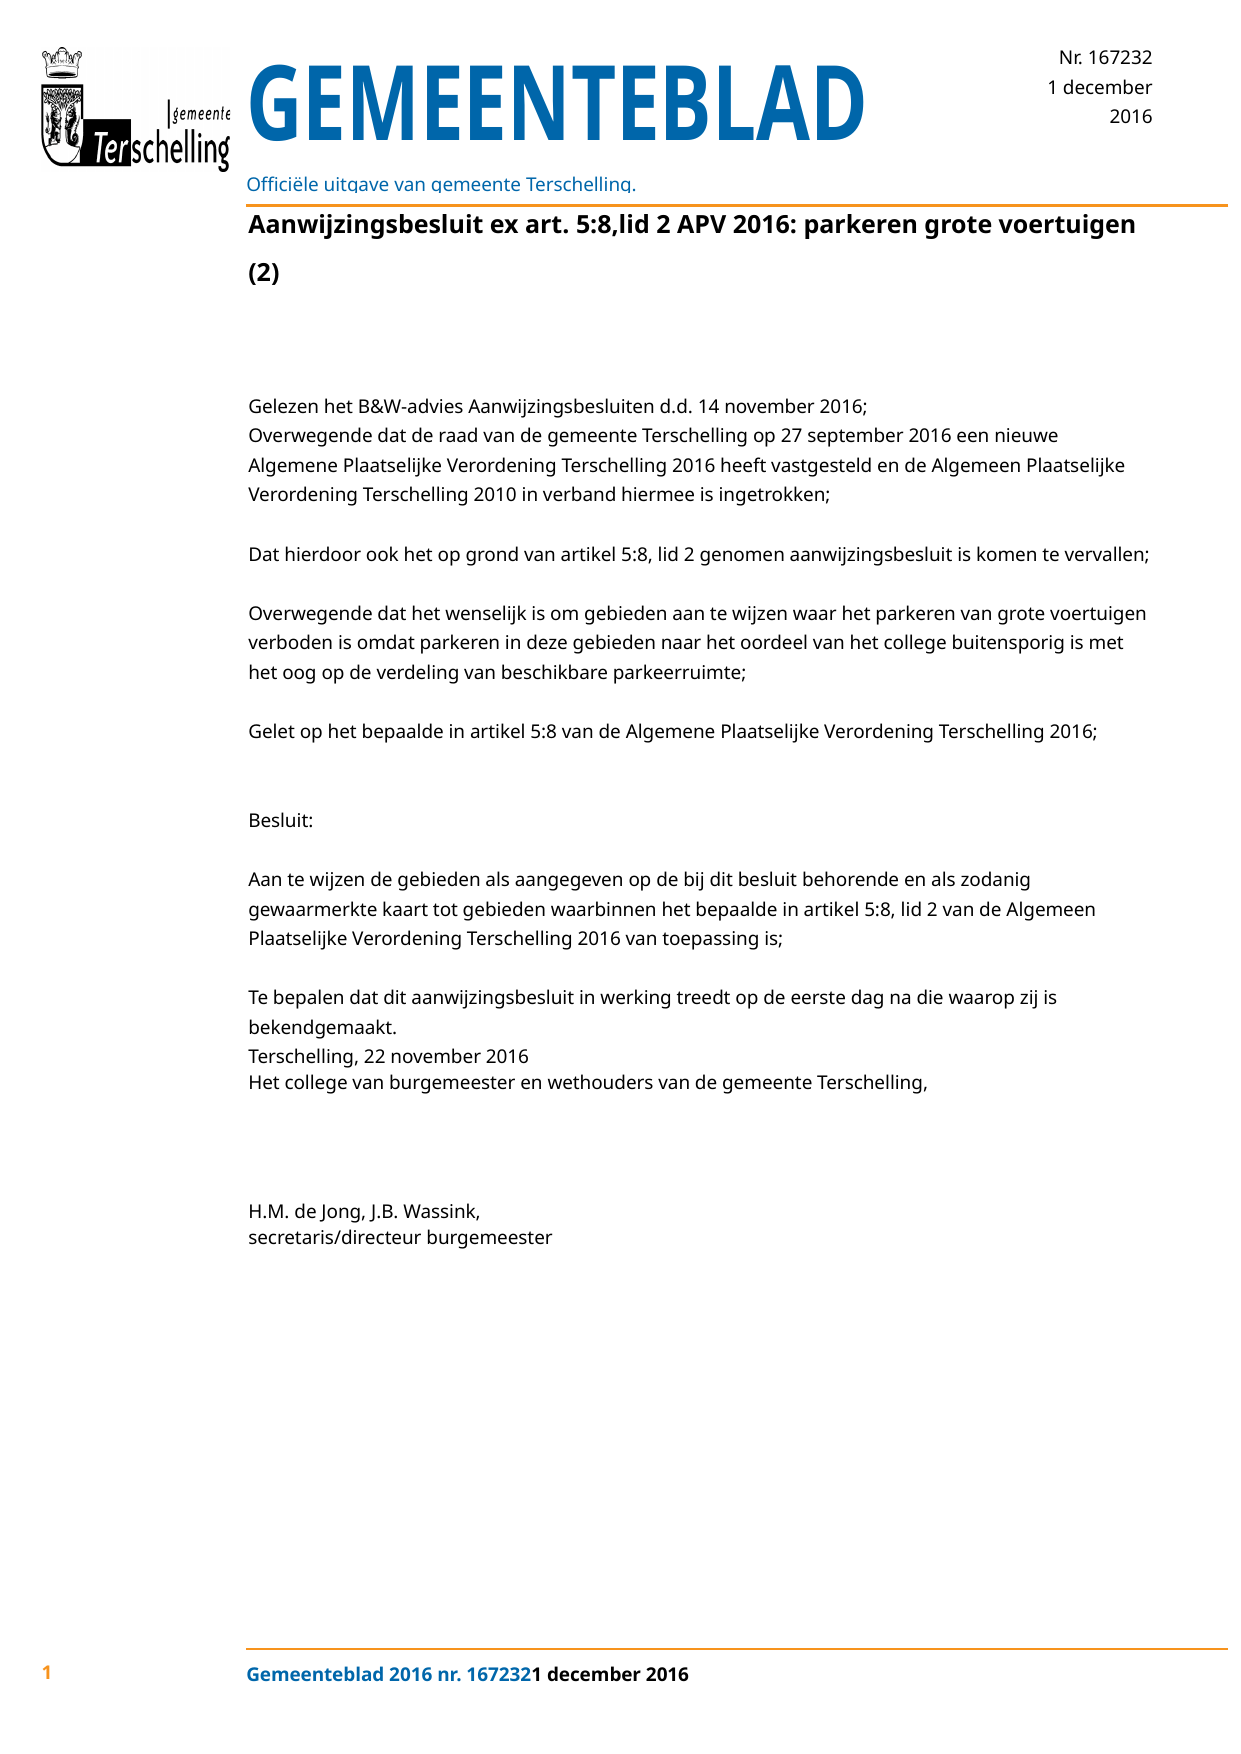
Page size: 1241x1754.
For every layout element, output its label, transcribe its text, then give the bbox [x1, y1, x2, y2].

text Terschelling, 22 november 2016 [248, 1044, 1152, 1069]
text Dat hierdoor ook het op grond van artikel 5:8, lid 2 genomen aanwijzingsbesluit is komen te vervallen; [248, 541, 1152, 567]
text Overwegende dat het wenselijk is om gebieden aan te wijzen waar het parkeren van grote voertuigen verboden is omdat parkeren in deze gebieden naar het oordeel van het college buitensporig is met het oog op de verdeling van beschikbare parkeerruimte; [248, 600, 1152, 685]
text H.M. de Jong, J.B. Wassink, [248, 1198, 1152, 1224]
text Gelet op het bepaalde in artikel 5:8 van de Algemene Plaatselijke Verordening Terschelling 2016; [248, 718, 1152, 744]
text Gelezen het B&W-advies Aanwijzingsbesluiten d.d. 14 november 2016; [248, 393, 1152, 419]
text Overwegende dat de raad van de gemeente Terschelling op 27 september 2016 een nieuwe Algemene Plaatselijke Verordening Terschelling 2016 heeft vastgesteld en de Algemeen Plaatselijke Verordening Terschelling 2010 in verband hiermee is ingetrokken; [248, 422, 1152, 507]
text secretaris/directeur burgemeester [248, 1224, 1152, 1249]
text Besluit: [248, 807, 1152, 833]
text Het college van burgemeester en wethouders van de gemeente Terschelling, [248, 1069, 1152, 1095]
text Te bepalen dat dit aanwijzingsbesluit in werking treedt op de eerste dag na die waarop zij is bekendgemaakt. [248, 984, 1152, 1040]
picture [41, 47, 231, 172]
text Aan te wijzen de gebieden als aangegeven op de bij dit besluit behorende en als zodanig gewaarmerkte kaart tot gebieden waarbinnen het bepaalde in artikel 5:8, lid 2 van de Algemeen Plaatselijke Verordening Terschelling 2016 van toepassing is; [248, 866, 1152, 951]
text Aanwijzingsbesluit ex art. 5:8,lid 2 APV 2016: parkeren grote voertuigen (2) [248, 207, 1152, 288]
